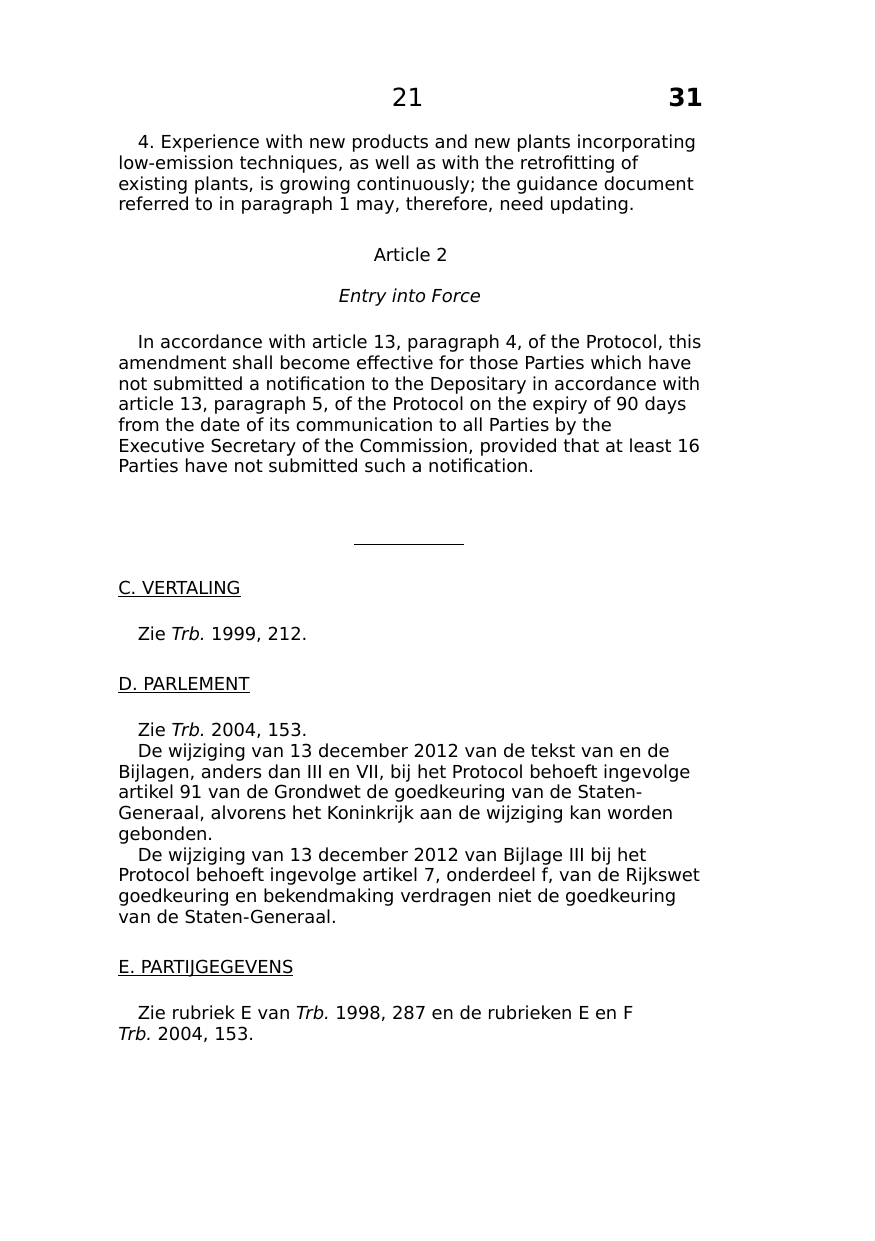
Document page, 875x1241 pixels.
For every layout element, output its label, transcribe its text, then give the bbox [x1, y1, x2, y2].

subtitle E. PARTIJGEGEVENS [118, 957, 703, 978]
subtitle Article 2 Entry into Force [118, 245, 703, 307]
text In accordance with article 13, paragraph 4, of the Protocol, this amendment shall become effective for those Parties which have not submitted a notification to the Depositary in accordance with article 13, paragraph 5, of the Protocol on the expiry of 90 days from the date of its communication to all Parties by the Executive Secretary of the Commission, provided that at least 16 Parties have not submitted such a notification. [118, 332, 703, 477]
text Zie Trb. 2004, 153. [118, 720, 703, 741]
text De wijziging van 13 december 2012 van Bijlage III bij het Protocol behoeft ingevolge artikel 7, onderdeel f, van de Rijkswet goedkeuring en bekendmaking verdragen niet de goedkeuring van de Staten-Generaal. [118, 844, 703, 927]
text 4. Experience with new products and new plants incorporating low-emission techniques, as well as with the retrofitting of existing plants, is growing continuously; the guidance document referred to in paragraph 1 may, therefore, need updating. [118, 132, 703, 215]
subtitle D. PARLEMENT [118, 674, 703, 695]
text Zie Trb. 1999, 212. [118, 623, 703, 644]
text Zie rubriek E van Trb. 1998, 287 en de rubrieken E en F Trb. 2004, 153. [118, 1003, 703, 1044]
subtitle C. VERTALING [118, 578, 703, 598]
text De wijziging van 13 december 2012 van de tekst van en de Bijlagen, anders dan III en VII, bij het Protocol behoeft ingevolge artikel 91 van de Grondwet de goedkeuring van de Staten-Generaal, alvorens het Koninkrijk aan de wijziging kan worden gebonden. [118, 741, 703, 844]
